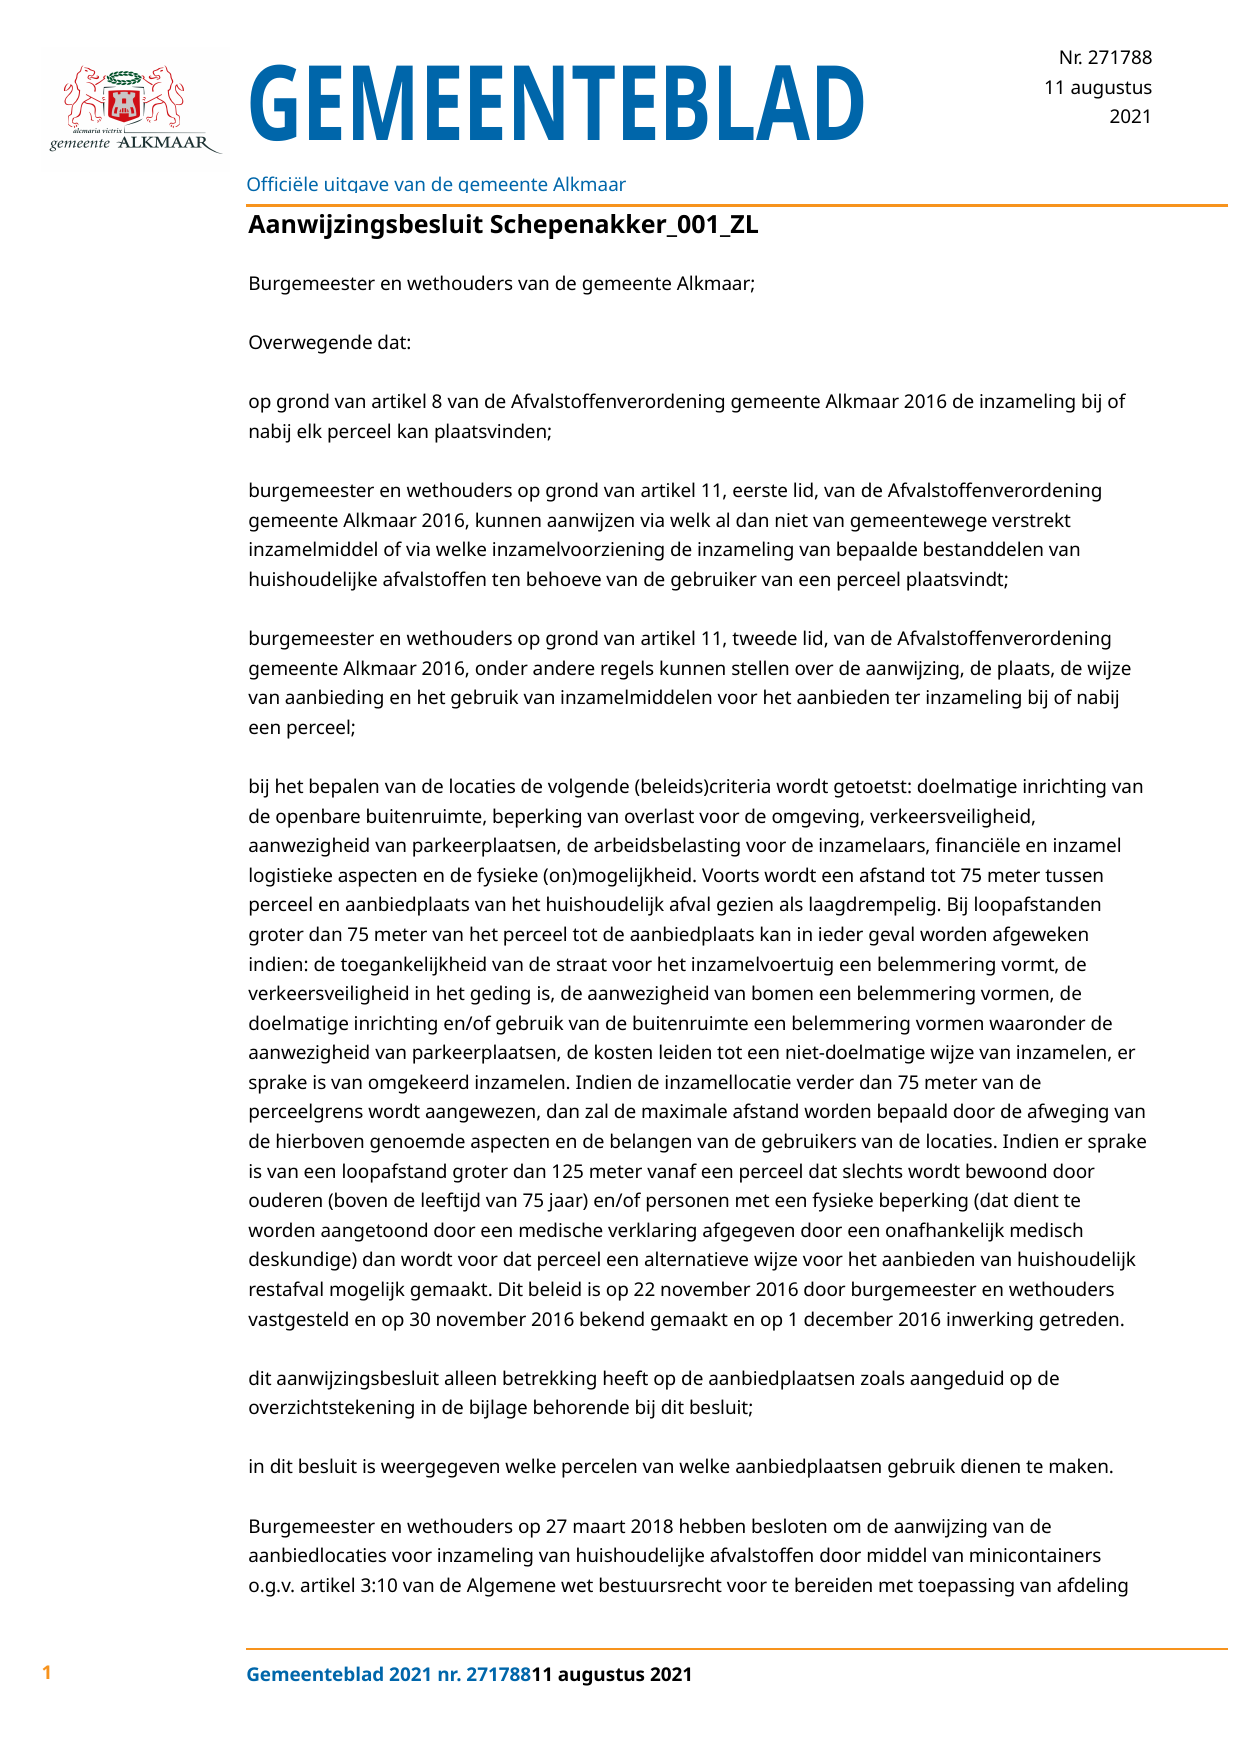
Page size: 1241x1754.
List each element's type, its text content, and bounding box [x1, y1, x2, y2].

text Burgemeester en wethouders op 27 maart 2018 hebben besloten om de aanwijzing van de aanbiedlocaties voor inzameling van huishoudelijke afvalstoffen door middel van minicontainers o.g.v. artikel 3:10 van de Algemene wet bestuursrecht voor te bereiden met toepassing van afdeling [248, 1513, 1152, 1598]
text burgemeester en wethouders op grond van artikel 11, tweede lid, van de Afvalstoffenverordening gemeente Alkmaar 2016, onder andere regels kunnen stellen over de aanwijzing, de plaats, de wijze van aanbieding en het gebruik van inzamelmiddelen voor het aanbieden ter inzameling bij of nabij een perceel; [248, 625, 1152, 740]
text op grond van artikel 8 van de Afvalstoffenverordening gemeente Alkmaar 2016 de inzameling bij of nabij elk perceel kan plaatsvinden; [248, 389, 1152, 444]
text bij het bepalen van de locaties de volgende (beleids)criteria wordt getoetst: doelmatige inrichting van de openbare buitenruimte, beperking van overlast voor de omgeving, verkeersveiligheid, aanwezigheid van parkeerplaatsen, de arbeidsbelasting voor de inzamelaars, financiële en inzamel logistieke aspecten en de fysieke (on)mogelijkheid. Voorts wordt een afstand tot 75 meter tussen perceel en aanbiedplaats van het huishoudelijk afval gezien als laagdrempelig. Bij loopafstanden groter dan 75 meter van het perceel tot de aanbiedplaats kan in ieder geval worden afgeweken indien: de toegankelijkheid van de straat voor het inzamelvoertuig een belemmering vormt, de verkeersveiligheid in het geding is, de aanwezigheid van bomen een belemmering vormen, de doelmatige inrichting en/of gebruik van de buitenruimte een belemmering vormen waaronder de aanwezigheid van parkeerplaatsen, de kosten leiden tot een niet-doelmatige wijze van inzamelen, er sprake is van omgekeerd inzamelen. Indien de inzamellocatie verder dan 75 meter van de perceelgrens wordt aangewezen, dan zal de maximale afstand worden bepaald door de afweging van de hierboven genoemde aspecten en de belangen van de gebruikers van de locaties. Indien er sprake is van een loopafstand groter dan 125 meter vanaf een perceel dat slechts wordt bewoond door ouderen (boven de leeftijd van 75 jaar) en/of personen met een fysieke beperking (dat dient te worden aangetoond door een medische verklaring afgegeven door een onafhankelijk medisch deskundige) dan wordt voor dat perceel een alternatieve wijze voor het aanbieden van huishoudelijk restafval mogelijk gemaakt. Dit beleid is op 22 november 2016 door burgemeester en wethouders vastgesteld en op 30 november 2016 bekend gemaakt en op 1 december 2016 inwerking getreden. [248, 773, 1152, 1331]
text burgemeester en wethouders op grond van artikel 11, eerste lid, van de Afvalstoffenverordening gemeente Alkmaar 2016, kunnen aanwijzen via welk al dan niet van gemeentewege verstrekt inzamelmiddel of via welke inzamelvoorziening de inzameling van bepaalde bestanddelen van huishoudelijke afvalstoffen ten behoeve van de gebruiker van een perceel plaatsvindt; [248, 477, 1152, 592]
text Burgemeester en wethouders van de gemeente Alkmaar; [248, 270, 1152, 296]
text Aanwijzingsbesluit Schepenakker_001_ZL [248, 207, 1152, 241]
text in dit besluit is weergegeven welke percelen van welke aanbiedplaatsen gebruik dienen te maken. [248, 1454, 1152, 1479]
text Overwegende dat: [248, 329, 1152, 355]
picture [41, 47, 231, 172]
text dit aanwijzingsbesluit alleen betrekking heeft op de aanbiedplaatsen zoals aangeduid op de overzichtstekening in de bijlage behorende bij dit besluit; [248, 1365, 1152, 1420]
